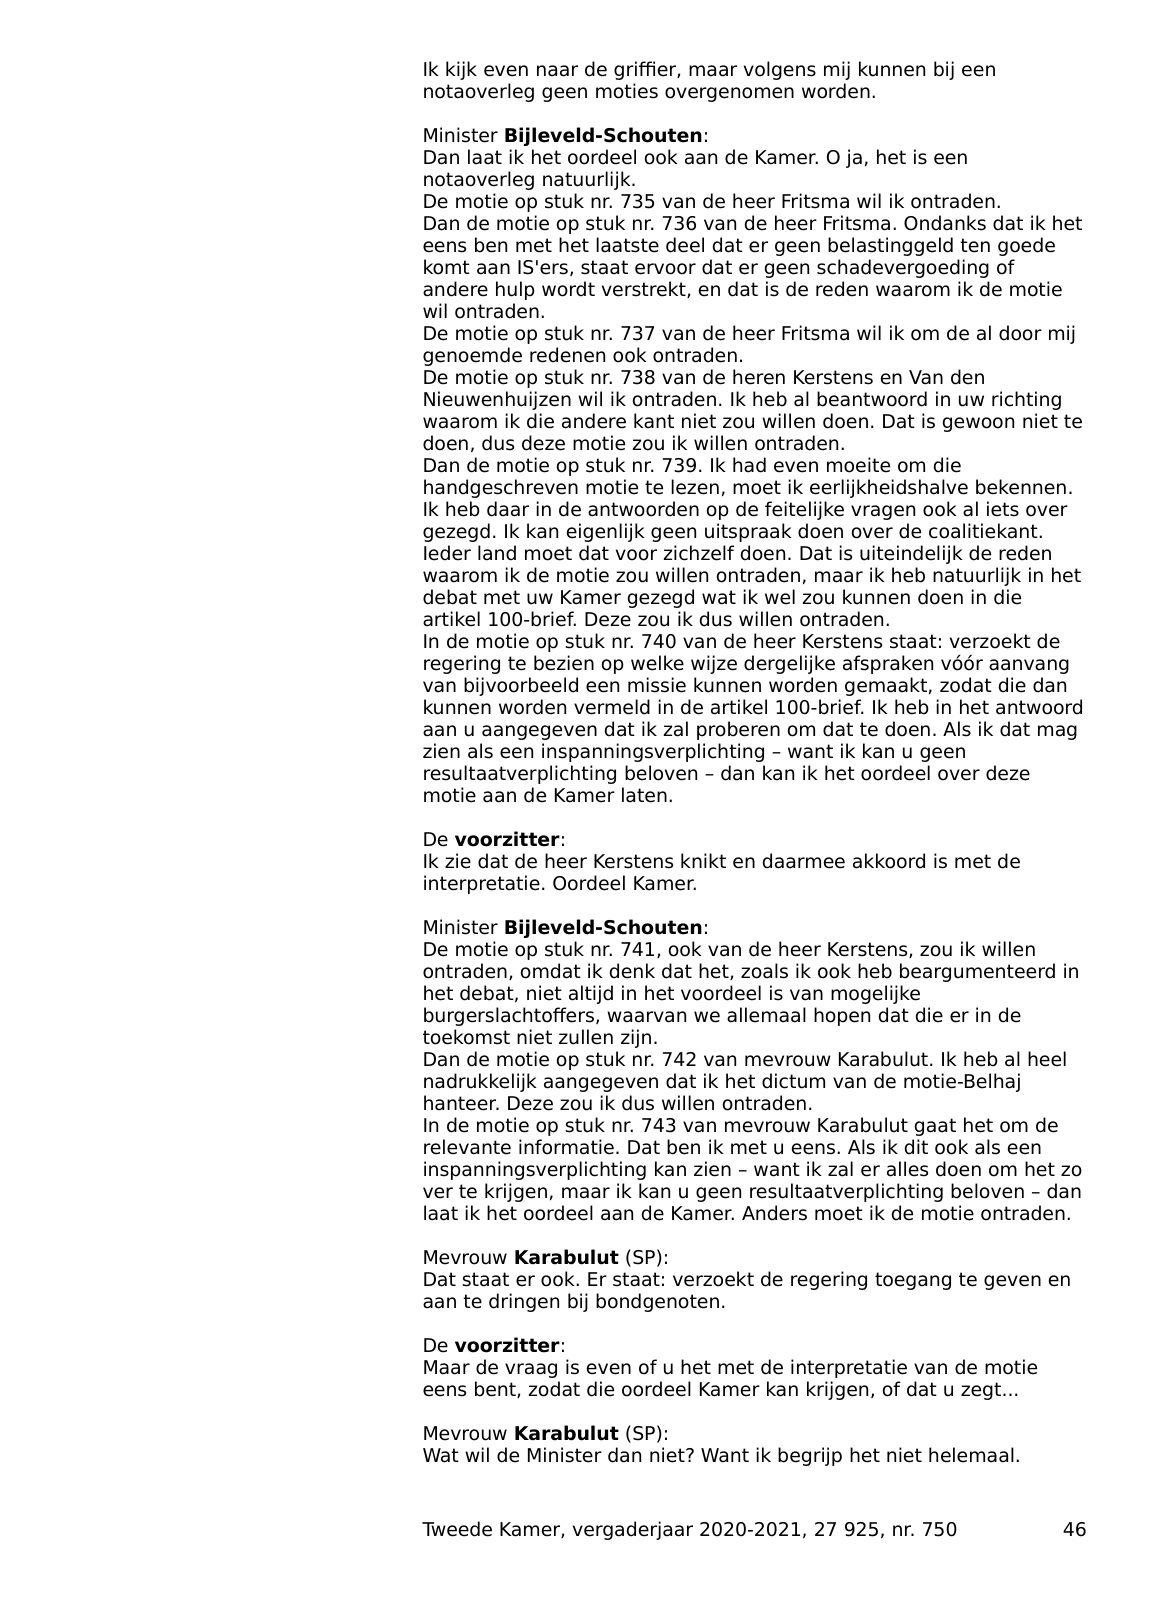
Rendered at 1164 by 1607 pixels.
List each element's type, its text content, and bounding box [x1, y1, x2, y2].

text Minister Bijleveld-Schouten: [422, 917, 1087, 939]
text In de motie op stuk nr. 740 van de heer Kerstens staat: verzoekt de regering te bezien op welke wijze dergelijke afspraken vóór aanvang van bijvoorbeeld een missie kunnen worden gemaakt, zodat die dan kunnen worden vermeld in de artikel 100-brief. Ik heb in het antwoord aan u aangegeven dat ik zal proberen om dat te doen. Als ik dat mag zien als een inspanningsverplichting – want ik kan u geen resultaatverplichting beloven – dan kan ik het oordeel over deze motie aan de Kamer laten. [422, 631, 1087, 807]
text Dat staat er ook. Er staat: verzoekt de regering toegang te geven en aan te dringen bij bondgenoten. [422, 1269, 1087, 1313]
text De motie op stuk nr. 737 van de heer Fritsma wil ik om de al door mij genoemde redenen ook ontraden. [422, 323, 1087, 367]
text De motie op stuk nr. 741, ook van de heer Kerstens, zou ik willen ontraden, omdat ik denk dat het, zoals ik ook heb beargumenteerd in het debat, niet altijd in het voordeel is van mogelijke burgerslachtoffers, waarvan we allemaal hopen dat die er in de toekomst niet zullen zijn. [422, 939, 1087, 1049]
text De motie op stuk nr. 735 van de heer Fritsma wil ik ontraden. [422, 191, 1087, 213]
text Wat wil de Minister dan niet? Want ik begrijp het niet helemaal. [422, 1445, 1087, 1467]
text Maar de vraag is even of u het met de interpretatie van de motie eens bent, zodat die oordeel Kamer kan krijgen, of dat u zegt... [422, 1357, 1087, 1401]
text Dan laat ik het oordeel ook aan de Kamer. O ja, het is een notaoverleg natuurlijk. [422, 147, 1087, 191]
text De motie op stuk nr. 738 van de heren Kerstens en Van den Nieuwenhuijzen wil ik ontraden. Ik heb al beantwoord in uw richting waarom ik die andere kant niet zou willen doen. Dat is gewoon niet te doen, dus deze motie zou ik willen ontraden. [422, 367, 1087, 455]
text Dan de motie op stuk nr. 736 van de heer Fritsma. Ondanks dat ik het eens ben met het laatste deel dat er geen belastinggeld ten goede komt aan IS'ers, staat ervoor dat er geen schadevergoeding of andere hulp wordt verstrekt, en dat is de reden waarom ik de motie wil ontraden. [422, 213, 1087, 323]
text Mevrouw Karabulut (SP): [422, 1247, 1087, 1269]
text De voorzitter: [422, 829, 1087, 851]
text Ik kijk even naar de griffier, maar volgens mij kunnen bij een notaoverleg geen moties overgenomen worden. [422, 59, 1087, 103]
text Ik zie dat de heer Kerstens knikt en daarmee akkoord is met de interpretatie. Oordeel Kamer. [422, 851, 1087, 895]
text Dan de motie op stuk nr. 739. Ik had even moeite om die handgeschreven motie te lezen, moet ik eerlijkheidshalve bekennen. Ik heb daar in de antwoorden op de feitelijke vragen ook al iets over gezegd. Ik kan eigenlijk geen uitspraak doen over de coalitiekant. Ieder land moet dat voor zichzelf doen. Dat is uiteindelijk de reden waarom ik de motie zou willen ontraden, maar ik heb natuurlijk in het debat met uw Kamer gezegd wat ik wel zou kunnen doen in die artikel 100-brief. Deze zou ik dus willen ontraden. [422, 455, 1087, 631]
text Mevrouw Karabulut (SP): [422, 1423, 1087, 1445]
text Minister Bijleveld-Schouten: [422, 125, 1087, 147]
text In de motie op stuk nr. 743 van mevrouw Karabulut gaat het om de relevante informatie. Dat ben ik met u eens. Als ik dit ook als een inspanningsverplichting kan zien – want ik zal er alles doen om het zo ver te krijgen, maar ik kan u geen resultaatverplichting beloven – dan laat ik het oordeel aan de Kamer. Anders moet ik de motie ontraden. [422, 1115, 1087, 1224]
text Dan de motie op stuk nr. 742 van mevrouw Karabulut. Ik heb al heel nadrukkelijk aangegeven dat ik het dictum van de motie-Belhaj hanteer. Deze zou ik dus willen ontraden. [422, 1049, 1087, 1115]
text De voorzitter: [422, 1335, 1087, 1357]
